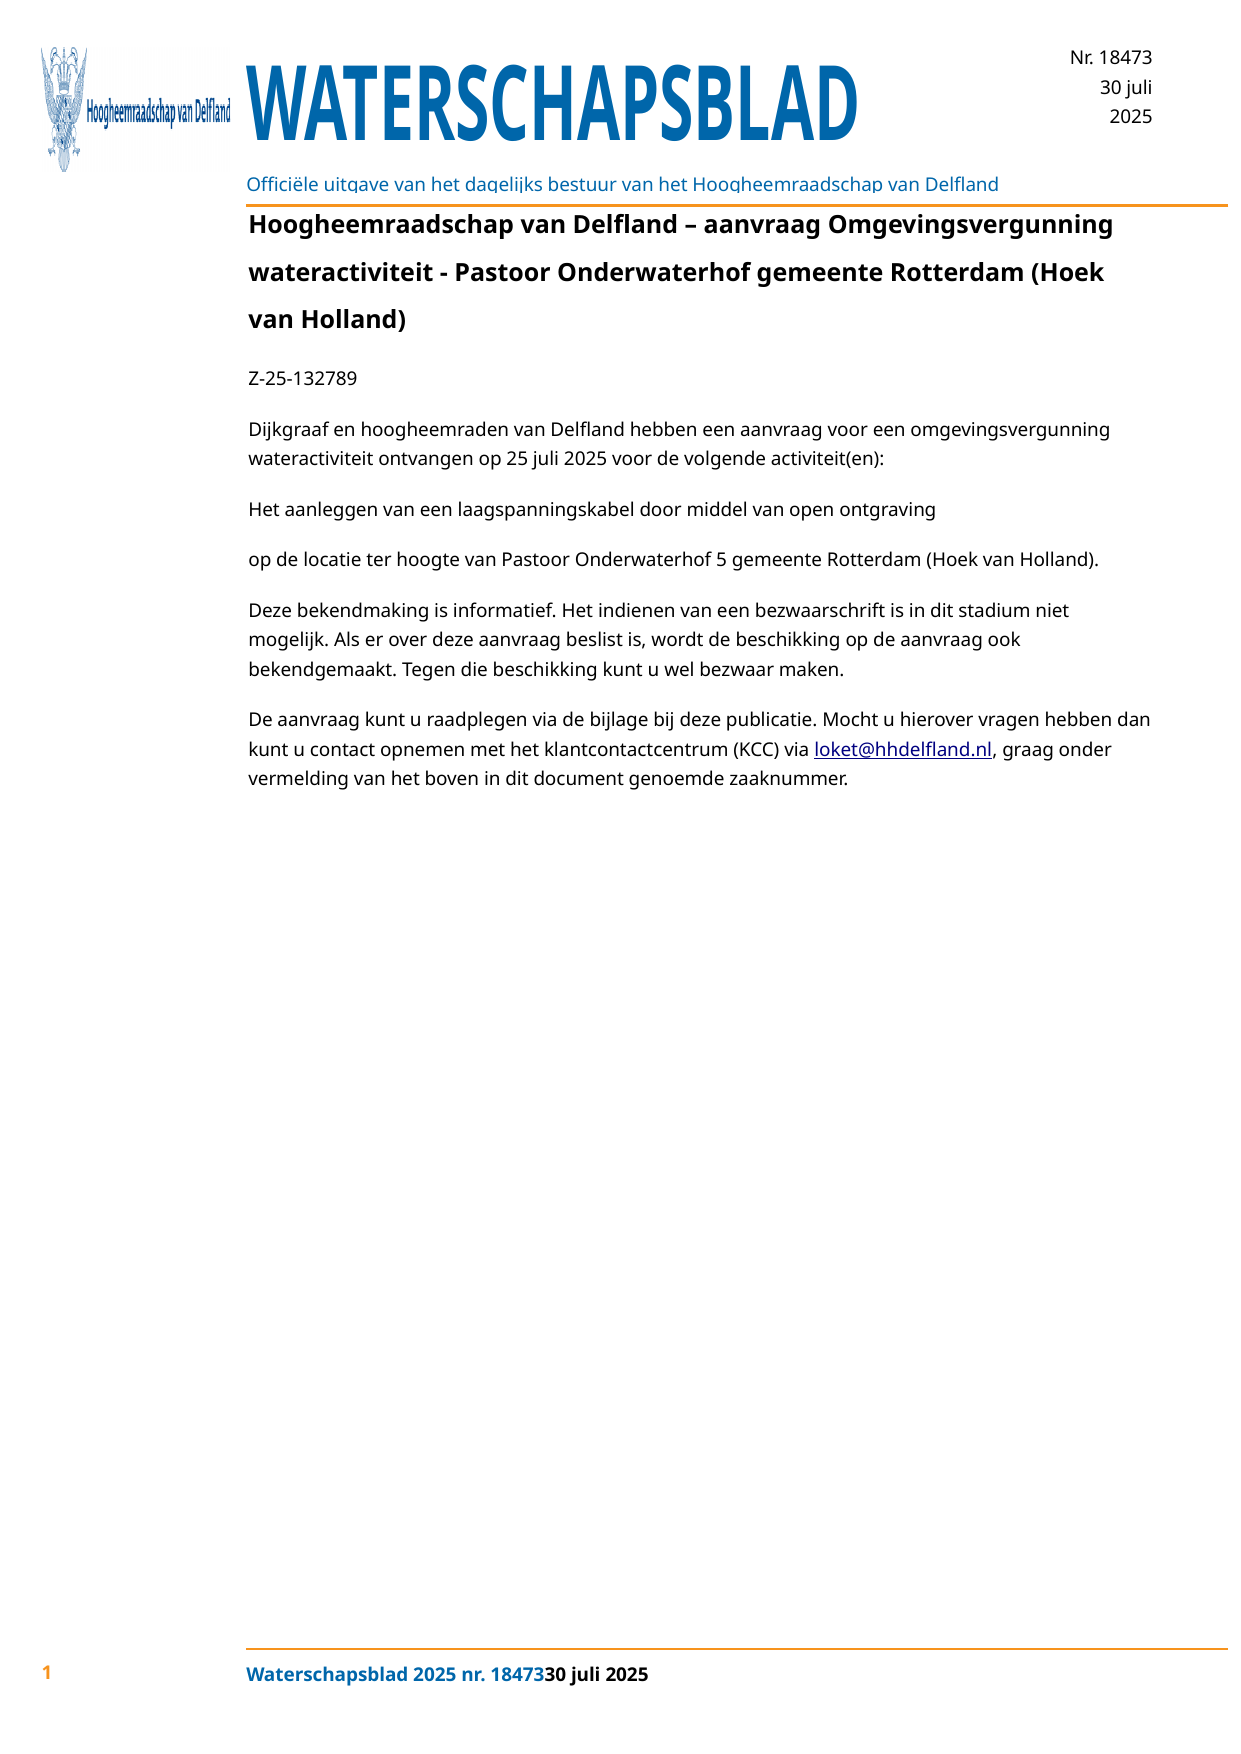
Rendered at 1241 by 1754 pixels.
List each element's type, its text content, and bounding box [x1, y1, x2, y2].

text op de locatie ter hoogte van Pastoor Onderwaterhof 5 gemeente Rotterdam (Hoek van Holland). [248, 546, 1152, 572]
picture [41, 47, 231, 172]
text De aanvraag kunt u raadplegen via de bijlage bij deze publicatie. Mocht u hierover vragen hebben dan kunt u contact opnemen met het klantcontactcentrum (KCC) via loket@hhdelfland.nl, graag onder vermelding van het boven in dit document genoemde zaaknummer. [248, 706, 1152, 791]
text Dijkgraaf en hoogheemraden van Delfland hebben een aanvraag voor een omgevingsvergunning wateractiviteit ontvangen op 25 juli 2025 voor de volgende activiteit(en): [248, 416, 1152, 471]
text Z-25-132789 [248, 366, 1152, 391]
text Deze bekendmaking is informatief. Het indienen van een bezwaarschrift is in dit stadium niet mogelijk. Als er over deze aanvraag beslist is, wordt de beschikking op de aanvraag ook bekendgemaakt. Tegen die beschikking kunt u wel bezwaar maken. [248, 597, 1152, 682]
text Het aanleggen van een laagspanningskabel door middel van open ontgraving [248, 496, 1152, 522]
text Hoogheemraadschap van Delfland – aanvraag Omgevingsvergunning wateractiviteit - Pastoor Onderwaterhof gemeente Rotterdam (Hoek van Holland) [248, 207, 1152, 336]
